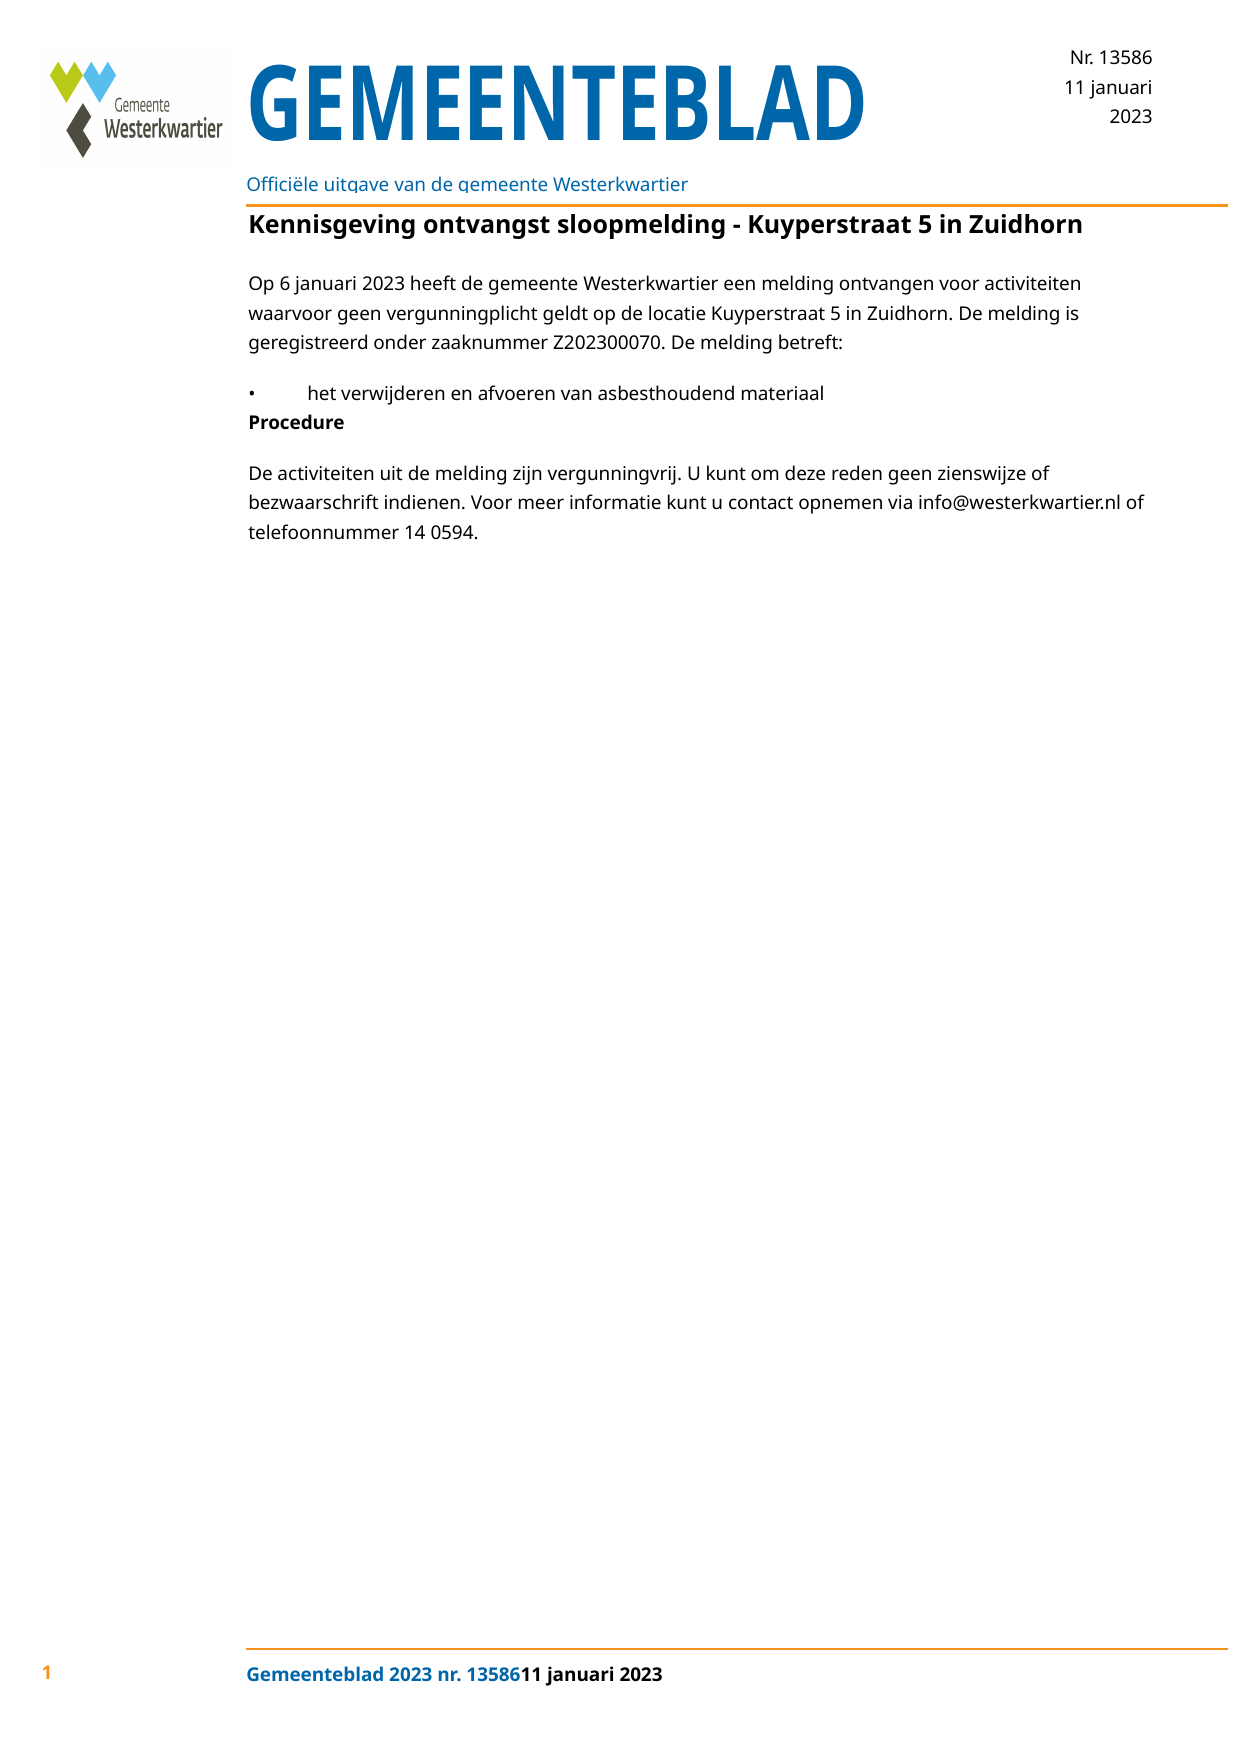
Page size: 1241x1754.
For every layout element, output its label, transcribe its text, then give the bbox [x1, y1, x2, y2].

list het verwijderen en afvoeren van asbesthoudend materiaal [248, 380, 1152, 406]
text De activiteiten uit de melding zijn vergunningvrij. U kunt om deze reden geen zienswijze of bezwaarschrift indienen. Voor meer informatie kunt u contact opnemen via info@westerkwartier.nl of telefoonnummer 14 0594. [248, 460, 1152, 545]
text Kennisgeving ontvangst sloopmelding - Kuyperstraat 5 in Zuidhorn [248, 207, 1152, 241]
text Op 6 januari 2023 heeft de gemeente Westerkwartier een melding ontvangen voor activiteiten waarvoor geen vergunningplicht geldt op de locatie Kuyperstraat 5 in Zuidhorn. De melding is geregistreerd onder zaaknummer Z202300070. De melding betreft: [248, 270, 1152, 355]
text Procedure [248, 409, 1152, 435]
picture [41, 47, 231, 172]
